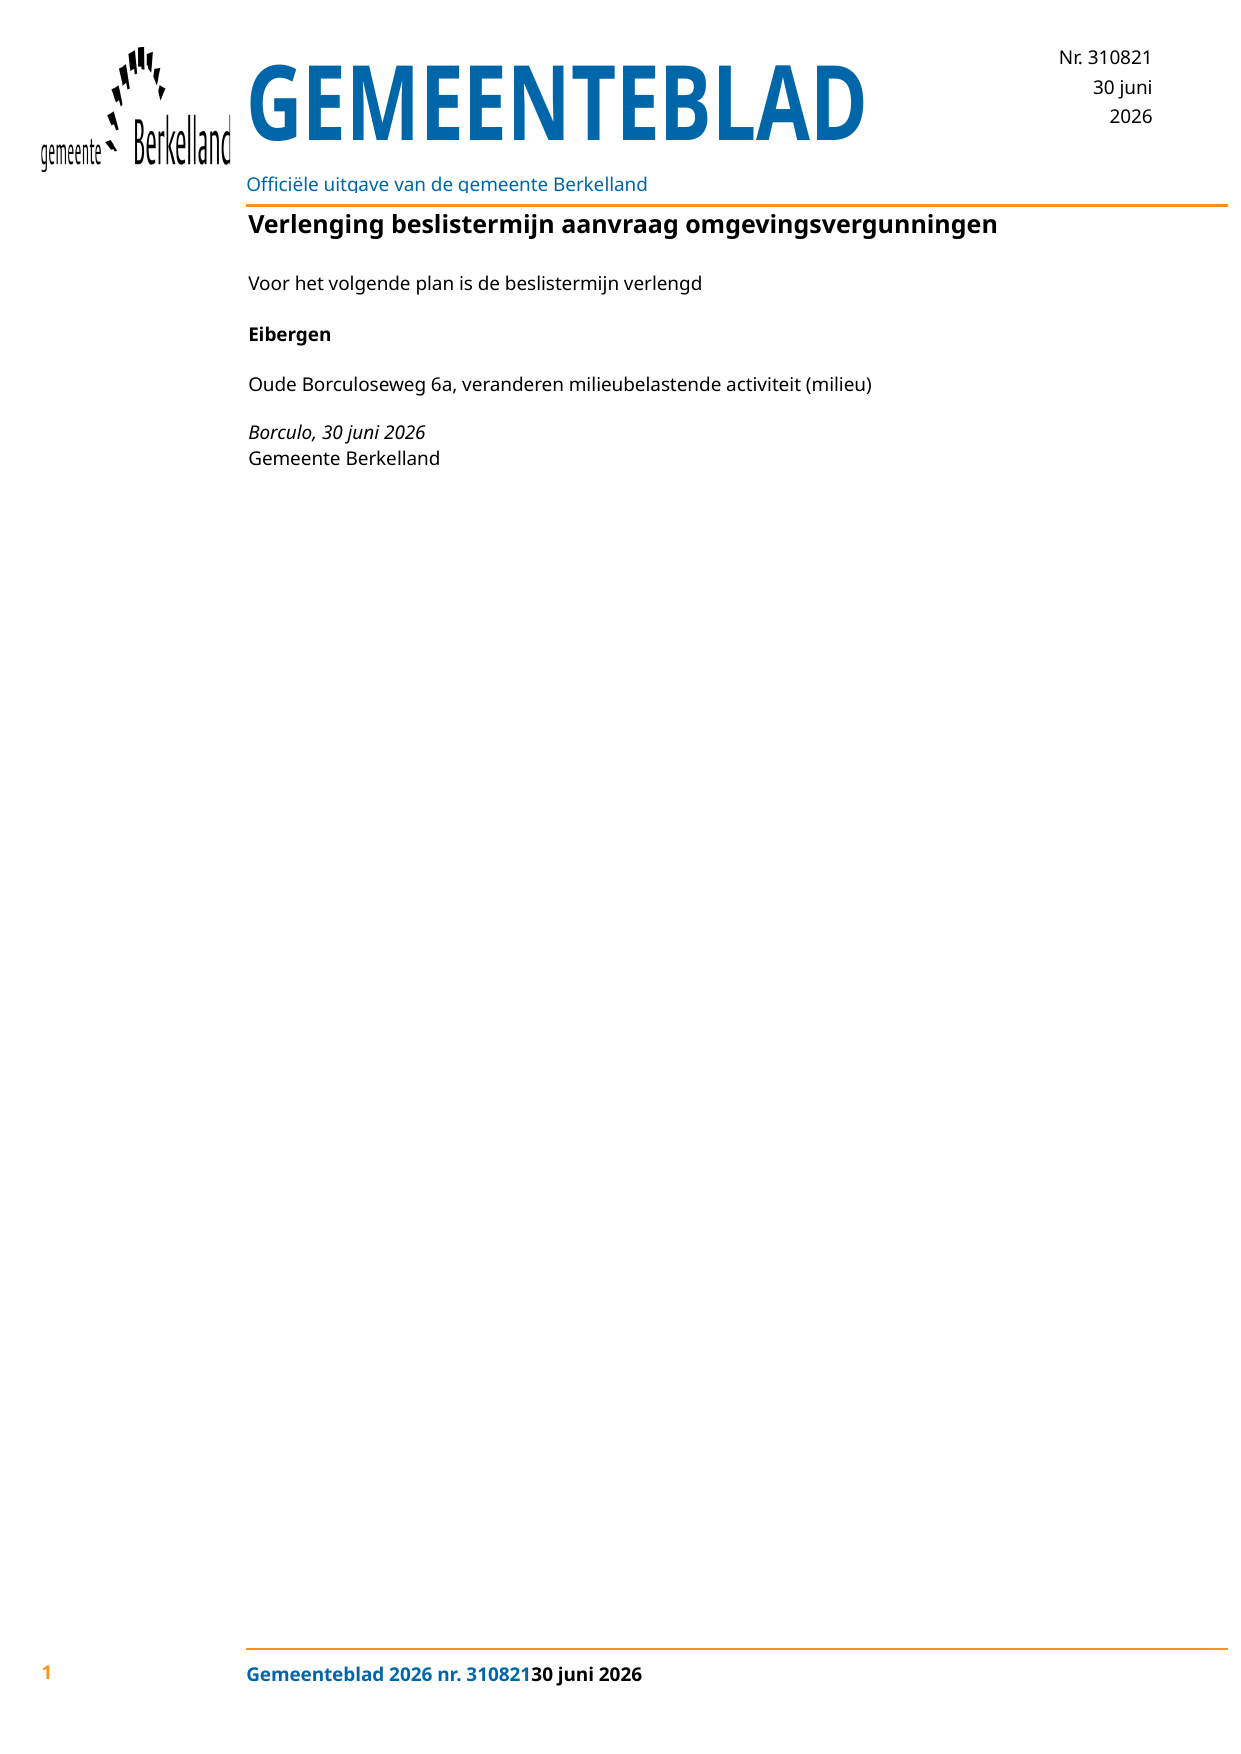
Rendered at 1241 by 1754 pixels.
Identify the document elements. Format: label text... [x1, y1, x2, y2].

text Gemeente Berkelland [248, 445, 1152, 470]
picture [41, 47, 231, 172]
text Verlenging beslistermijn aanvraag omgevingsvergunningen [248, 207, 1152, 241]
text Eibergen [248, 321, 1152, 346]
text Borculo, 30 juni 2026 [248, 419, 1152, 445]
text Oude Borculoseweg 6a, veranderen milieubelastende activiteit (milieu) [248, 371, 1152, 397]
text Voor het volgende plan is de beslistermijn verlengd [248, 270, 1152, 296]
